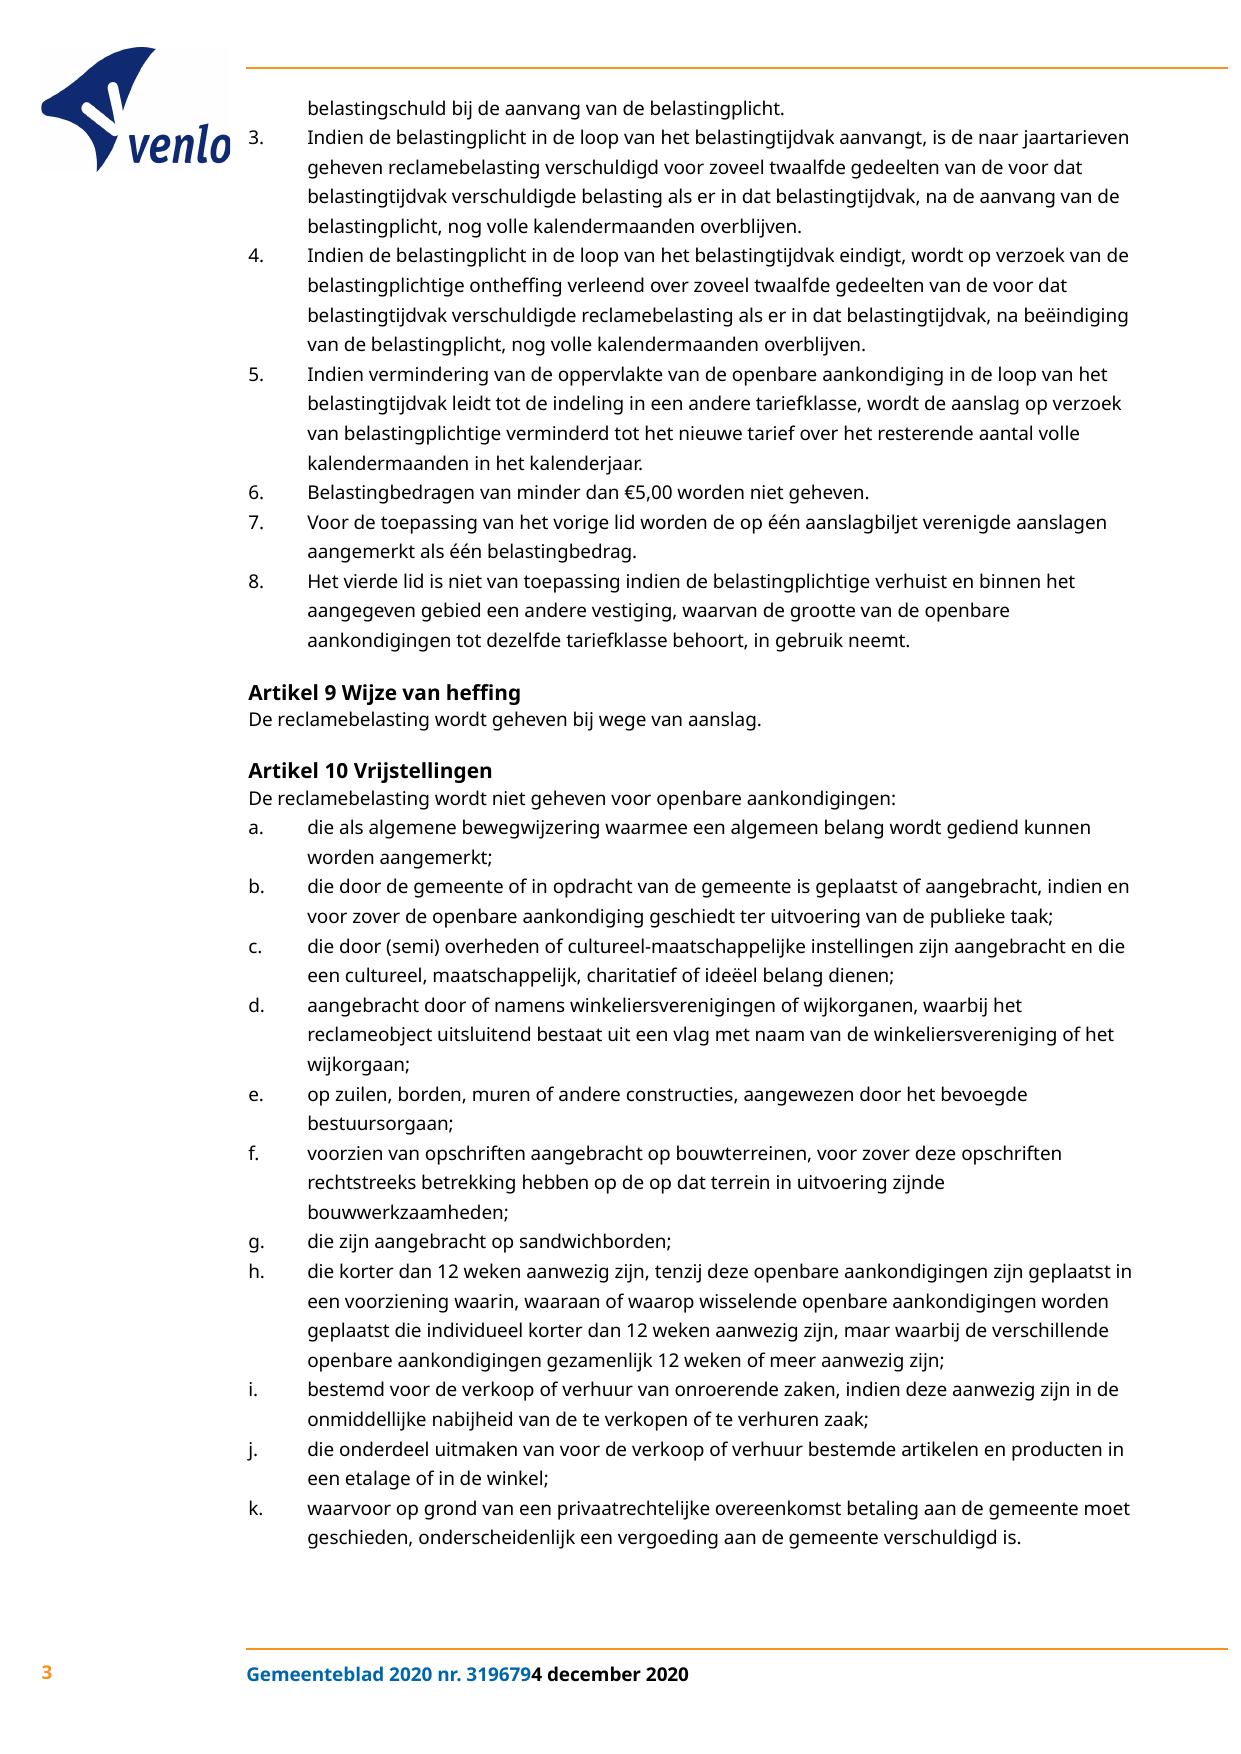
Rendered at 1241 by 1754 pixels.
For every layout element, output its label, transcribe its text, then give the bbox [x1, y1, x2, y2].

list die onderdeel uitmaken van voor de verkoop of verhuur bestemde artikelen en producten in een etalage of in de winkel; [248, 1436, 1152, 1491]
list die als algemene bewegwijzering waarmee een algemeen belang wordt gediend kunnen worden aangemerkt; [248, 814, 1152, 870]
list belastingschuld bij de aanvang van de belastingplicht. [248, 95, 1152, 121]
picture [41, 47, 231, 172]
list die zijn aangebracht op sandwichborden; [248, 1229, 1152, 1254]
list aangebracht door of namens winkeliersverenigingen of wijkorganen, waarbij het reclameobject uitsluitend bestaat uit een vlag met naam van de winkeliersvereniging of het wijkorgaan; [248, 992, 1152, 1077]
list die door de gemeente of in opdracht van de gemeente is geplaatst of aangebracht, indien en voor zover de openbare aankondiging geschiedt ter uitvoering van de publieke taak; [248, 874, 1152, 929]
list Het vierde lid is niet van toepassing indien de belastingplichtige verhuist en binnen het aangegeven gebied een andere vestiging, waarvan de grootte van de openbare aankondigingen tot dezelfde tariefklasse behoort, in gebruik neemt. [248, 568, 1152, 653]
text Artikel 9 Wijze van heffing [248, 678, 1152, 706]
list bestemd voor de verkoop of verhuur van onroerende zaken, indien deze aanwezig zijn in de onmiddellijke nabijheid van de te verkopen of te verhuren zaak; [248, 1377, 1152, 1432]
list voorzien van opschriften aangebracht op bouwterreinen, voor zover deze opschriften rechtstreeks betrekking hebben op de op dat terrein in uitvoering zijnde bouwwerkzaamheden; [248, 1140, 1152, 1225]
text Artikel 10 Vrijstellingen [248, 757, 1152, 785]
list die korter dan 12 weken aanwezig zijn, tenzij deze openbare aankondigingen zijn geplaatst in een voorziening waarin, waaraan of waarop wisselende openbare aankondigingen worden geplaatst die individueel korter dan 12 weken aanwezig zijn, maar waarbij de verschillende openbare aankondigingen gezamenlijk 12 weken of meer aanwezig zijn; [248, 1258, 1152, 1373]
list op zuilen, borden, muren of andere constructies, aangewezen door het bevoegde bestuursorgaan; [248, 1081, 1152, 1136]
text De reclamebelasting wordt geheven bij wege van aanslag. [248, 706, 1152, 732]
list Indien de belastingplicht in de loop van het belastingtijdvak eindigt, wordt op verzoek van de belastingplichtige ontheffing verleend over zoveel twaalfde gedeelten van de voor dat belastingtijdvak verschuldigde reclamebelasting als er in dat belastingtijdvak, na beëindiging van de belastingplicht, nog volle kalendermaanden overblijven. [248, 243, 1152, 357]
list Belastingbedragen van minder dan €5,00 worden niet geheven. [248, 479, 1152, 505]
list Voor de toepassing van het vorige lid worden de op één aanslagbiljet verenigde aanslagen aangemerkt als één belastingbedrag. [248, 509, 1152, 564]
list waarvoor op grond van een privaatrechtelijke overeenkomst betaling aan de gemeente moet geschieden, onderscheidenlijk een vergoeding aan de gemeente verschuldigd is. [248, 1495, 1152, 1550]
list Indien vermindering van de oppervlakte van de openbare aankondiging in de loop van het belastingtijdvak leidt tot de indeling in een andere tariefklasse, wordt de aanslag op verzoek van belastingplichtige verminderd tot het nieuwe tarief over het resterende aantal volle kalendermaanden in het kalenderjaar. [248, 361, 1152, 476]
list Indien de belastingplicht in de loop van het belastingtijdvak aanvangt, is de naar jaartarieven geheven reclamebelasting verschuldigd voor zoveel twaalfde gedeelten van de voor dat belastingtijdvak verschuldigde belasting als er in dat belastingtijdvak, na de aanvang van de belastingplicht, nog volle kalendermaanden overblijven. [248, 124, 1152, 239]
list die door (semi) overheden of cultureel-maatschappelijke instellingen zijn aangebracht en die een cultureel, maatschappelijk, charitatief of ideëel belang dienen; [248, 933, 1152, 988]
text De reclamebelasting wordt niet geheven voor openbare aankondigingen: [248, 785, 1152, 811]
